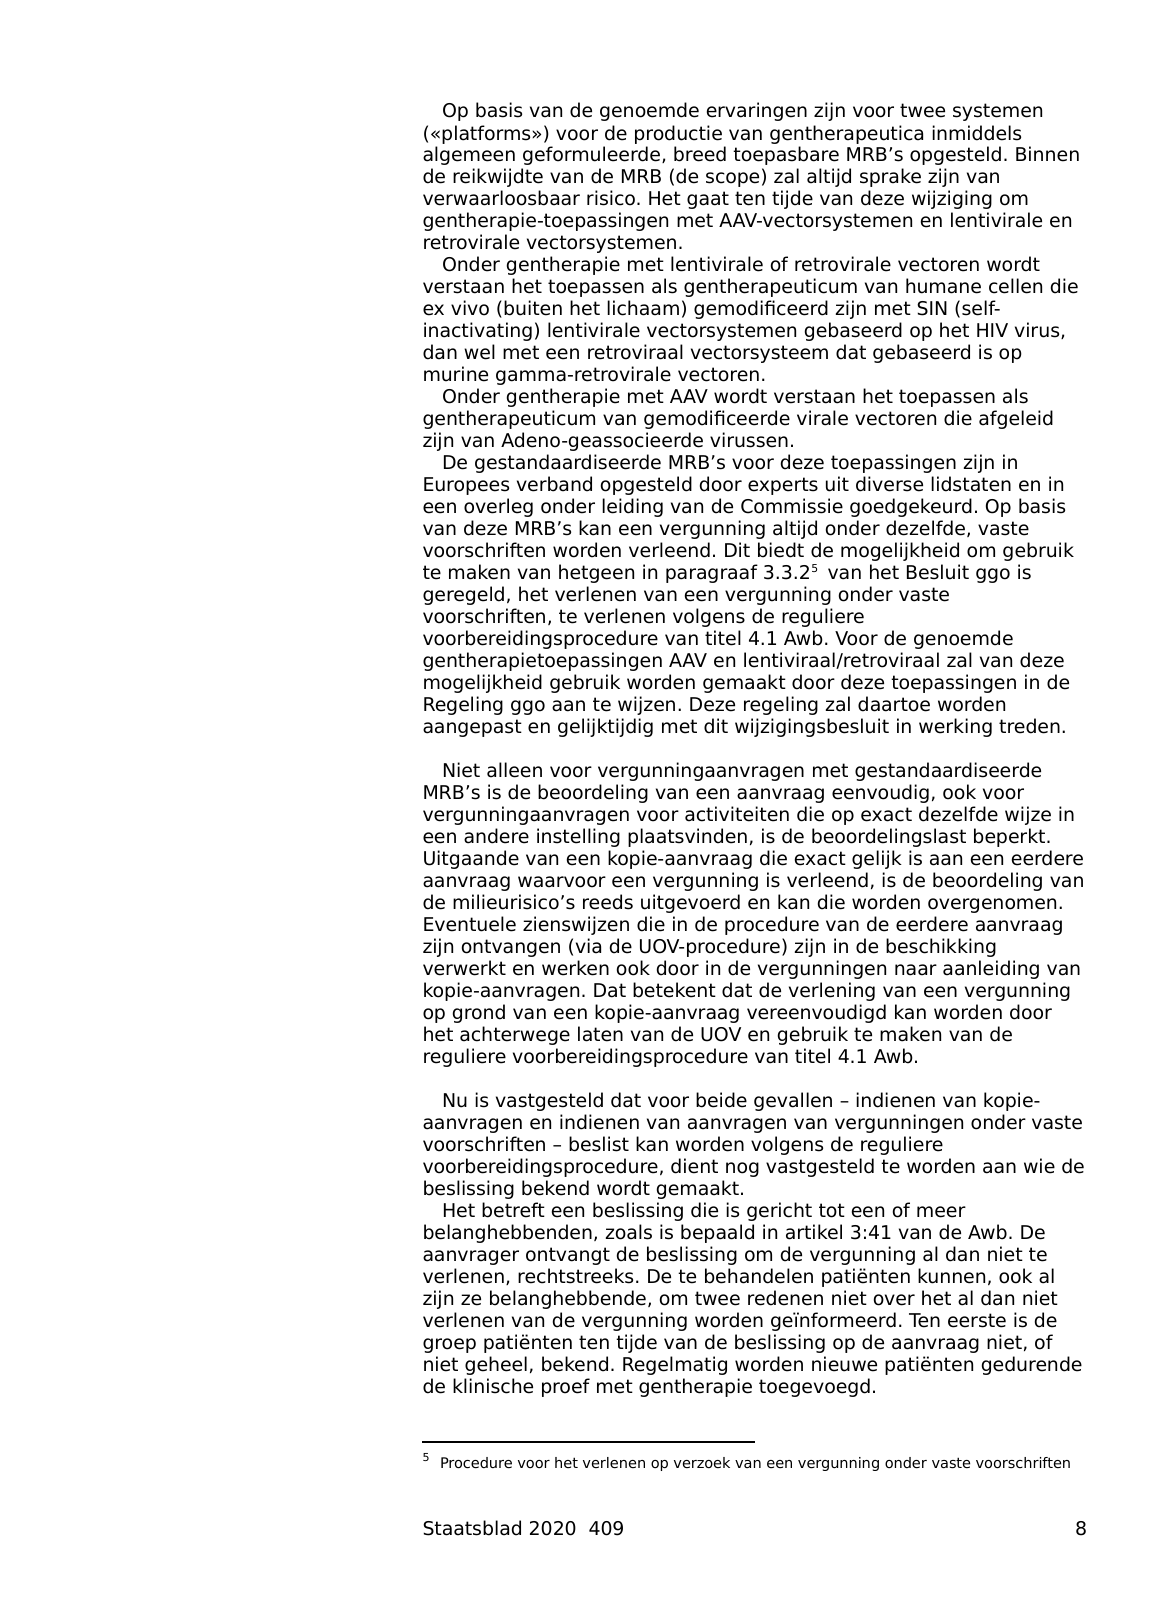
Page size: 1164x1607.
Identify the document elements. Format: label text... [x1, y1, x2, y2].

text Nu is vastgesteld dat voor beide gevallen – indienen van kopie-aanvragen en indienen van aanvragen van vergunningen onder vaste voorschriften – beslist kan worden volgens de reguliere voorbereidingsprocedure, dient nog vastgesteld te worden aan wie de beslissing bekend wordt gemaakt. [422, 1090, 1087, 1200]
text Het betreft een beslissing die is gericht tot een of meer belanghebbenden, zoals is bepaald in artikel 3:41 van de Awb. De aanvrager ontvangt de beslissing om de vergunning al dan niet te verlenen, rechtstreeks. De te behandelen patiënten kunnen, ook al zijn ze belanghebbende, om twee redenen niet over het al dan niet verlenen van de vergunning worden geïnformeerd. Ten eerste is de groep patiënten ten tijde van de beslissing op de aanvraag niet, of niet geheel, bekend. Regelmatig worden nieuwe patiënten gedurende de klinische proef met gentherapie toegevoegd. [422, 1200, 1087, 1398]
text Onder gentherapie met lentivirale of retrovirale vectoren wordt verstaan het toepassen als gentherapeuticum van humane cellen die ex vivo (buiten het lichaam) gemodificeerd zijn met SIN (self-inactivating) lentivirale vectorsystemen gebaseerd op het HIV virus, dan wel met een retroviraal vectorsysteem dat gebaseerd is op murine gamma-retrovirale vectoren. [422, 254, 1087, 386]
text Procedure voor het verlenen op verzoek van een vergunning onder vaste voorschriften [422, 1451, 1087, 1473]
text De gestandaardiseerde MRB’s voor deze toepassingen zijn in Europees verband opgesteld door experts uit diverse lidstaten en in een overleg onder leiding van de Commissie goedgekeurd. Op basis van deze MRB’s kan een vergunning altijd onder dezelfde, vaste voorschriften worden verleend. Dit biedt de mogelijkheid om gebruik te maken van hetgeen in paragraaf 3.3.2 van het Besluit ggo is geregeld, het verlenen van een vergunning onder vaste voorschriften, te verlenen volgens de reguliere voorbereidingsprocedure van titel 4.1 Awb. Voor de genoemde gentherapietoepassingen AAV en lentiviraal/retroviraal zal van deze mogelijkheid gebruik worden gemaakt door deze toepassingen in de Regeling ggo aan te wijzen. Deze regeling zal daartoe worden aangepast en gelijktijdig met dit wijzigingsbesluit in werking treden. [422, 452, 1087, 738]
text Op basis van de genoemde ervaringen zijn voor twee systemen («platforms») voor de productie van gentherapeutica inmiddels algemeen geformuleerde, breed toepasbare MRB’s opgesteld. Binnen de reikwijdte van de MRB (de scope) zal altijd sprake zijn van verwaarloosbaar risico. Het gaat ten tijde van deze wijziging om gentherapie-toepassingen met AAV-vectorsystemen en lentivirale en retrovirale vectorsystemen. [422, 100, 1087, 254]
text Niet alleen voor vergunningaanvragen met gestandaardiseerde MRB’s is de beoordeling van een aanvraag eenvoudig, ook voor vergunningaanvragen voor activiteiten die op exact dezelfde wijze in een andere instelling plaatsvinden, is de beoordelingslast beperkt. Uitgaande van een kopie-aanvraag die exact gelijk is aan een eerdere aanvraag waarvoor een vergunning is verleend, is de beoordeling van de milieurisico’s reeds uitgevoerd en kan die worden overgenomen. Eventuele zienswijzen die in de procedure van de eerdere aanvraag zijn ontvangen (via de UOV-procedure) zijn in de beschikking verwerkt en werken ook door in de vergunningen naar aanleiding van kopie-aanvragen. Dat betekent dat de verlening van een vergunning op grond van een kopie-aanvraag vereenvoudigd kan worden door het achterwege laten van de UOV en gebruik te maken van de reguliere voorbereidingsprocedure van titel 4.1 Awb. [422, 760, 1087, 1068]
text Onder gentherapie met AAV wordt verstaan het toepassen als gentherapeuticum van gemodificeerde virale vectoren die afgeleid zijn van Adeno-geassocieerde virussen. [422, 386, 1087, 452]
